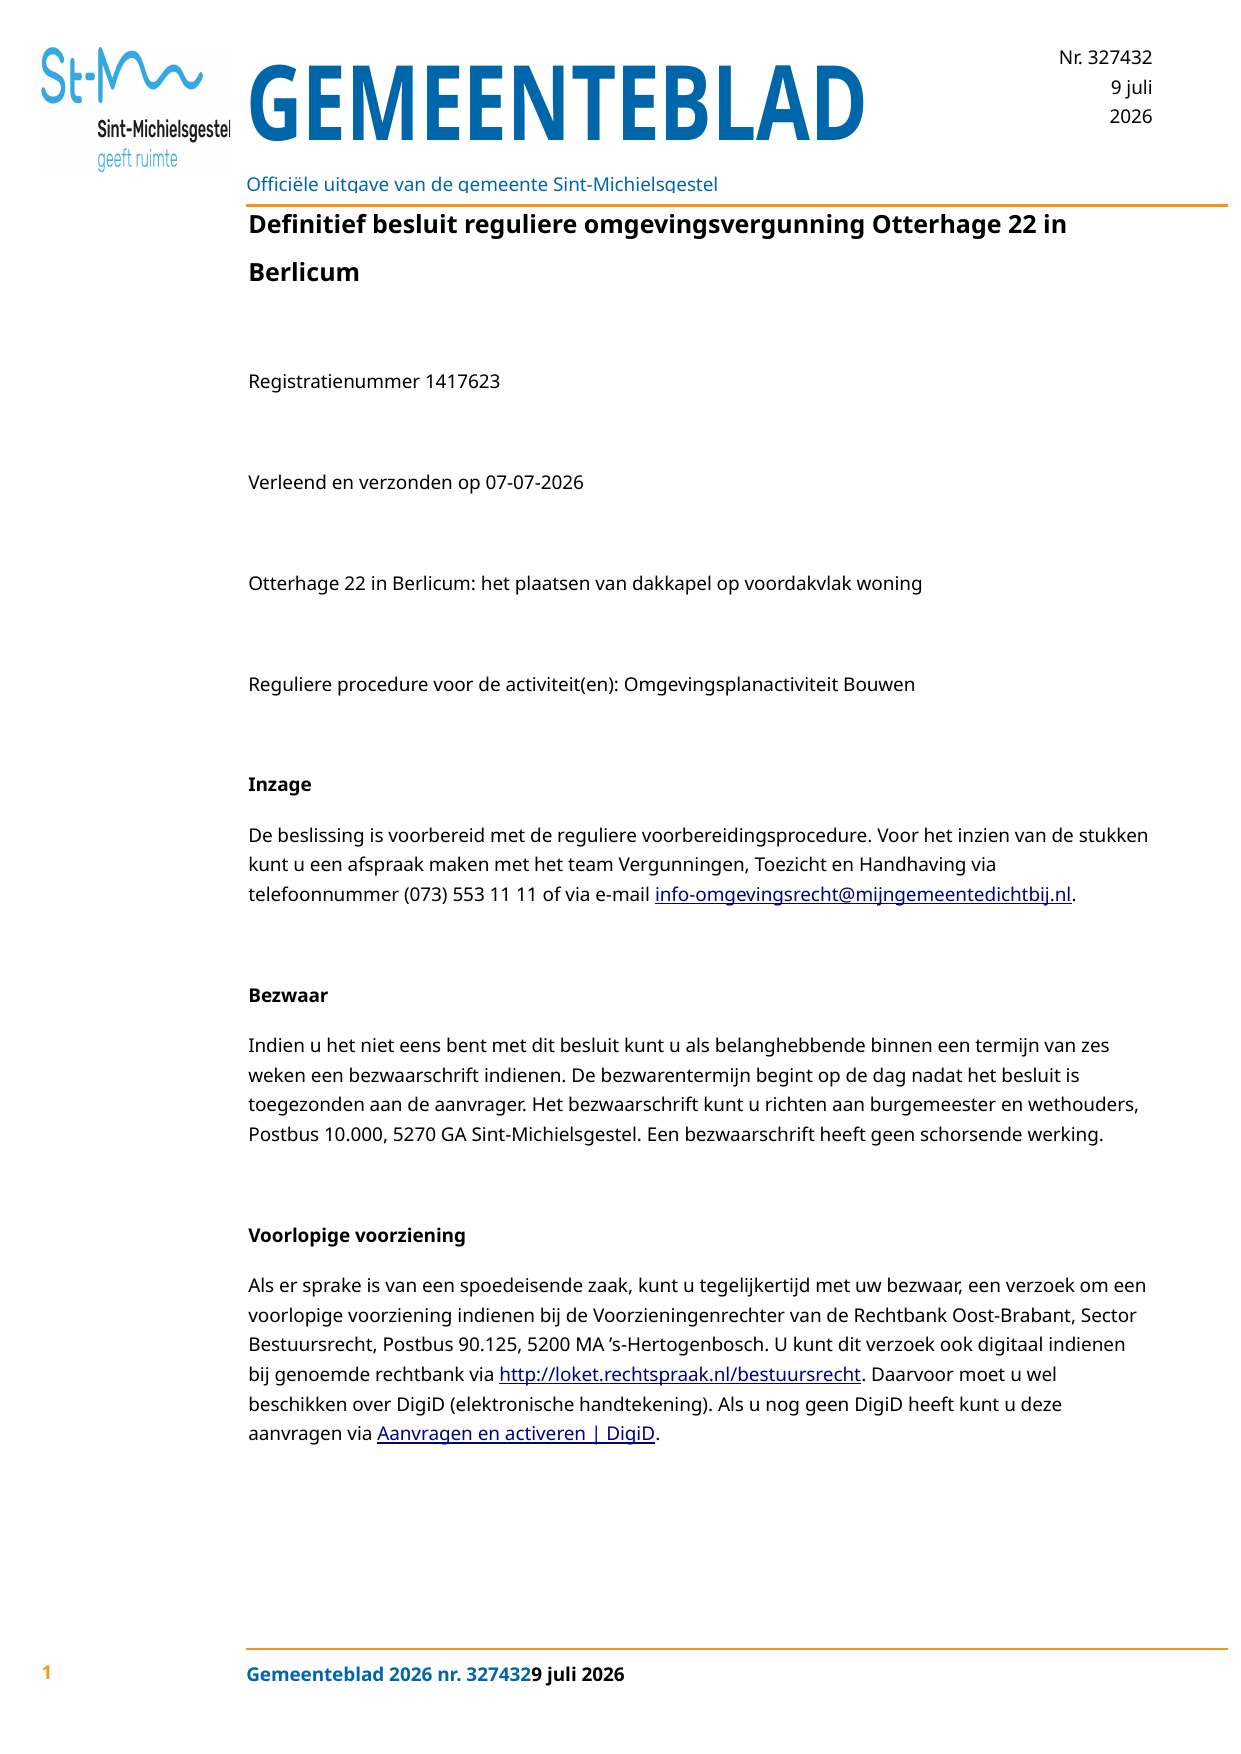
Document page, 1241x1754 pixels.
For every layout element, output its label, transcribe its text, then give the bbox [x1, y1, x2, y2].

picture [41, 47, 231, 172]
text Als er sprake is van een spoedeisende zaak, kunt u tegelijkertijd met uw bezwaar, een verzoek om een voorlopige voorziening indienen bij de Voorzieningenrechter van de Rechtbank Oost-Brabant, Sector Bestuursrecht, Postbus 90.125, 5200 MA ’s-Hertogenbosch. U kunt dit verzoek ook digitaal indienen bij genoemde rechtbank via http://loket.rechtspraak.nl/bestuursrecht. Daarvoor moet u wel beschikken over DigiD (elektronische handtekening). Als u nog geen DigiD heeft kunt u deze aanvragen via Aanvragen en activeren | DigiD. [248, 1272, 1152, 1446]
text Bezwaar [248, 982, 1152, 1008]
text Definitief besluit reguliere omgevingsvergunning Otterhage 22 in Berlicum [248, 207, 1152, 288]
text Reguliere procedure voor de activiteit(en): Omgevingsplanactiviteit Bouwen [248, 671, 1152, 697]
text Verleend en verzonden op 07-07-2026 [248, 469, 1152, 495]
text Registratienummer 1417623 [248, 368, 1152, 394]
text Otterhage 22 in Berlicum: het plaatsen van dakkapel op voordakvlak woning [248, 570, 1152, 596]
text Voorlopige voorziening [248, 1222, 1152, 1248]
text De beslissing is voorbereid met de reguliere voorbereidingsprocedure. Voor het inzien van de stukken kunt u een afspraak maken met het team Vergunningen, Toezicht en Handhaving via telefoonnummer (073) 553 11 11 of via e-mail info-omgevingsrecht@mijngemeentedichtbij.nl. [248, 822, 1152, 907]
text Inzage [248, 772, 1152, 797]
text Indien u het niet eens bent met dit besluit kunt u als belanghebbende binnen een termijn van zes weken een bezwaarschrift indienen. De bezwarentermijn begint op de dag nadat het besluit is toegezonden aan de aanvrager. Het bezwaarschrift kunt u richten aan burgemeester en wethouders, Postbus 10.000, 5270 GA Sint-Michielsgestel. Een bezwaarschrift heeft geen schorsende werking. [248, 1032, 1152, 1147]
